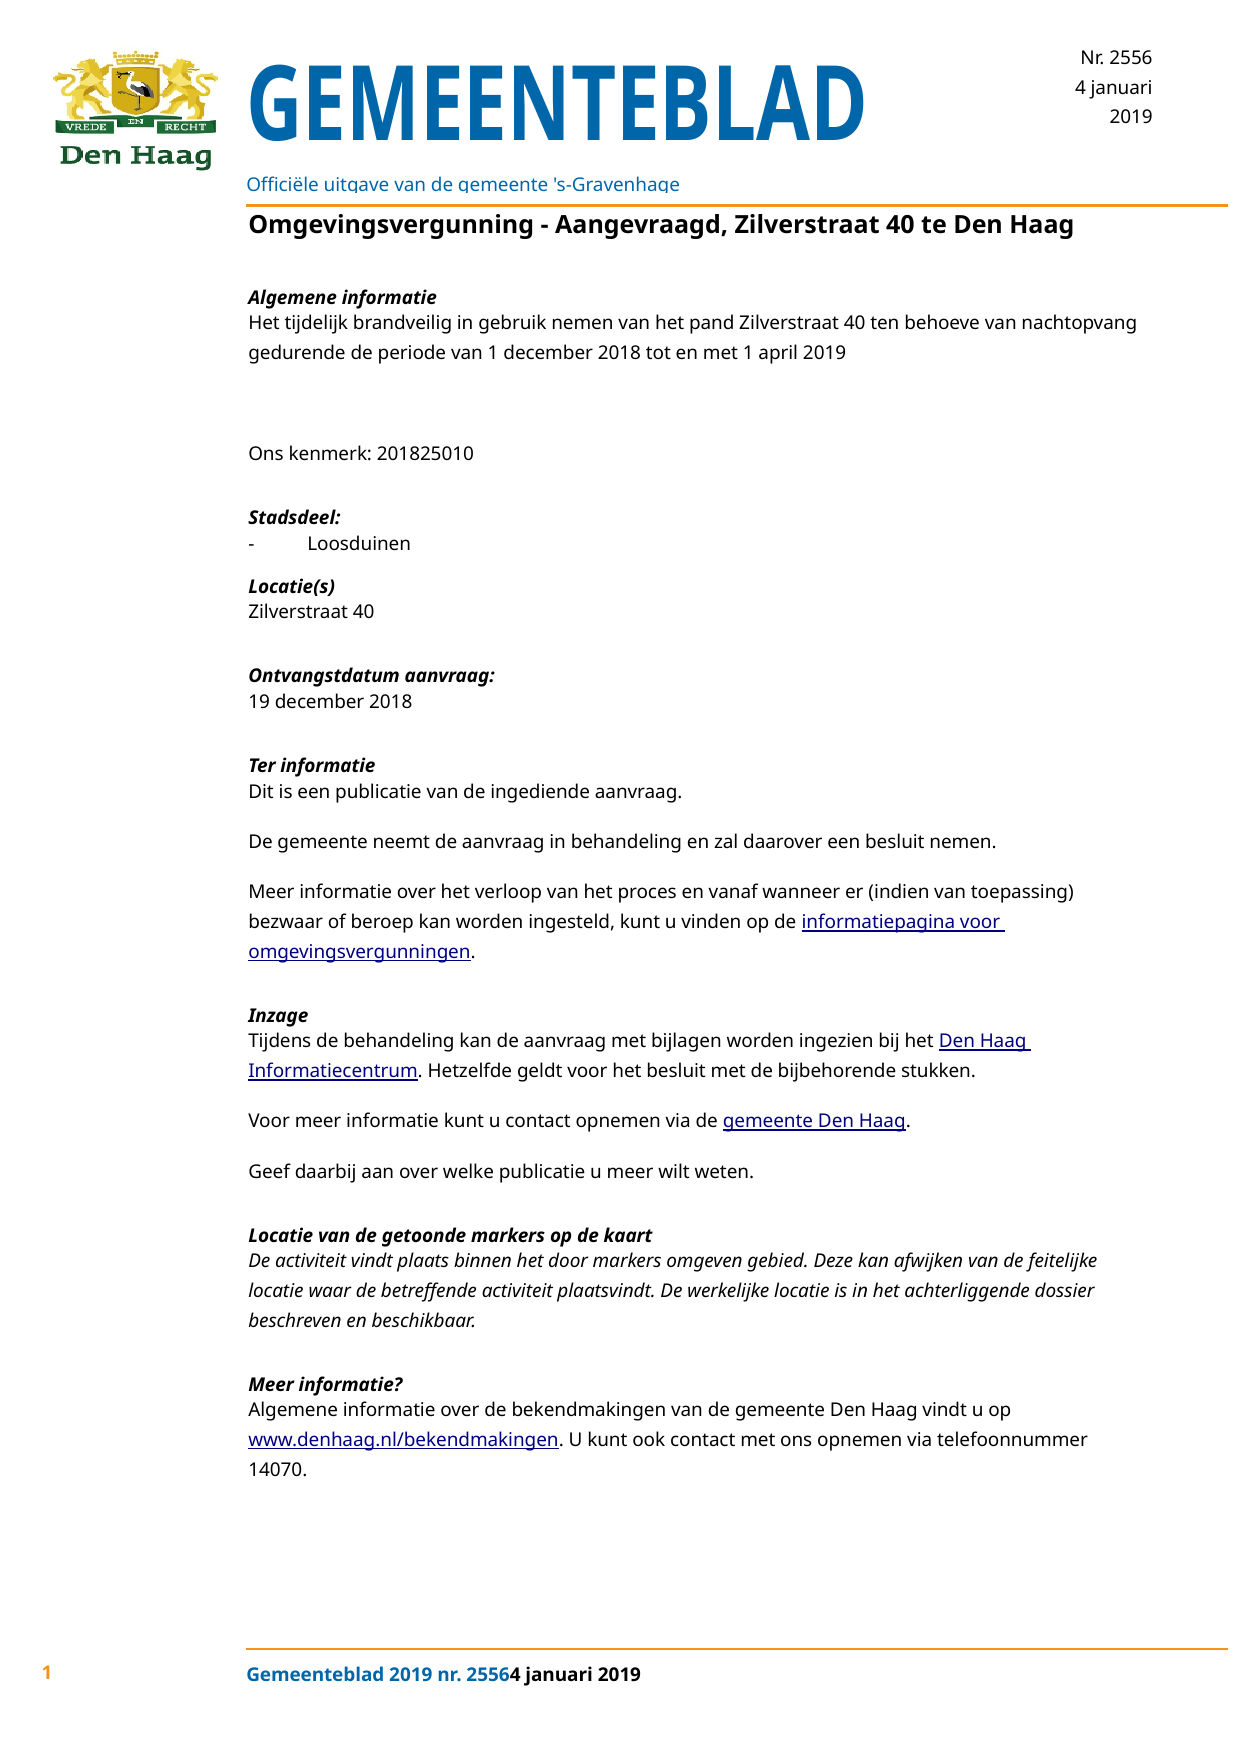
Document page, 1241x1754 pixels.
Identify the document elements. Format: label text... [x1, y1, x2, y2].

text Tijdens de behandeling kan de aanvraag met bijlagen worden ingezien bij het Den Haag Informatiecentrum. Hetzelfde geldt voor het besluit met de bijbehorende stukken. [248, 1028, 1152, 1083]
text Ons kenmerk: 201825010 [248, 440, 1152, 466]
text Meer informatie? [248, 1371, 1152, 1397]
text De gemeente neemt de aanvraag in behandeling en zal daarover een besluit nemen. [248, 828, 1152, 854]
text Ter informatie [248, 752, 1152, 778]
text Dit is een publicatie van de ingediende aanvraag. [248, 778, 1152, 804]
text De activiteit vindt plaats binnen het door markers omgeven gebied. Deze kan afwijken van de feitelijke locatie waar de betreffende activiteit plaatsvindt. De werkelijke locatie is in het achterliggende dossier beschreven en beschikbaar. [248, 1248, 1152, 1333]
text Algemene informatie over de bekendmakingen van de gemeente Den Haag vindt u op www.denhaag.nl/bekendmakingen. U kunt ook contact met ons opnemen via telefoonnummer 14070. [248, 1397, 1152, 1481]
picture [41, 47, 231, 172]
text Inzage [248, 1002, 1152, 1028]
text Het tijdelijk brandveilig in gebruik nemen van het pand Zilverstraat 40 ten behoeve van nachtopvang gedurende de periode van 1 december 2018 tot en met 1 april 2019 [248, 309, 1152, 365]
text Meer informatie over het verloop van het proces en vanaf wanneer er (indien van toepassing) bezwaar of beroep kan worden ingesteld, kunt u vinden op de informatiepagina voor omgevingsvergunningen. [248, 879, 1152, 964]
text Algemene informatie [248, 284, 1152, 309]
text Omgevingsvergunning - Aangevraagd, Zilverstraat 40 te Den Haag [248, 207, 1152, 241]
text Geef daarbij aan over welke publicatie u meer wilt weten. [248, 1158, 1152, 1184]
text Voor meer informatie kunt u contact opnemen via de gemeente Den Haag. [248, 1108, 1152, 1133]
text Locatie van de getoonde markers op de kaart [248, 1222, 1152, 1248]
text 19 december 2018 [248, 688, 1152, 714]
text Zilverstraat 40 [248, 598, 1152, 624]
list Loosduinen [248, 530, 1152, 555]
text Locatie(s) [248, 573, 1152, 598]
text Stadsdeel: [248, 504, 1152, 530]
text Ontvangstdatum aanvraag: [248, 662, 1152, 688]
